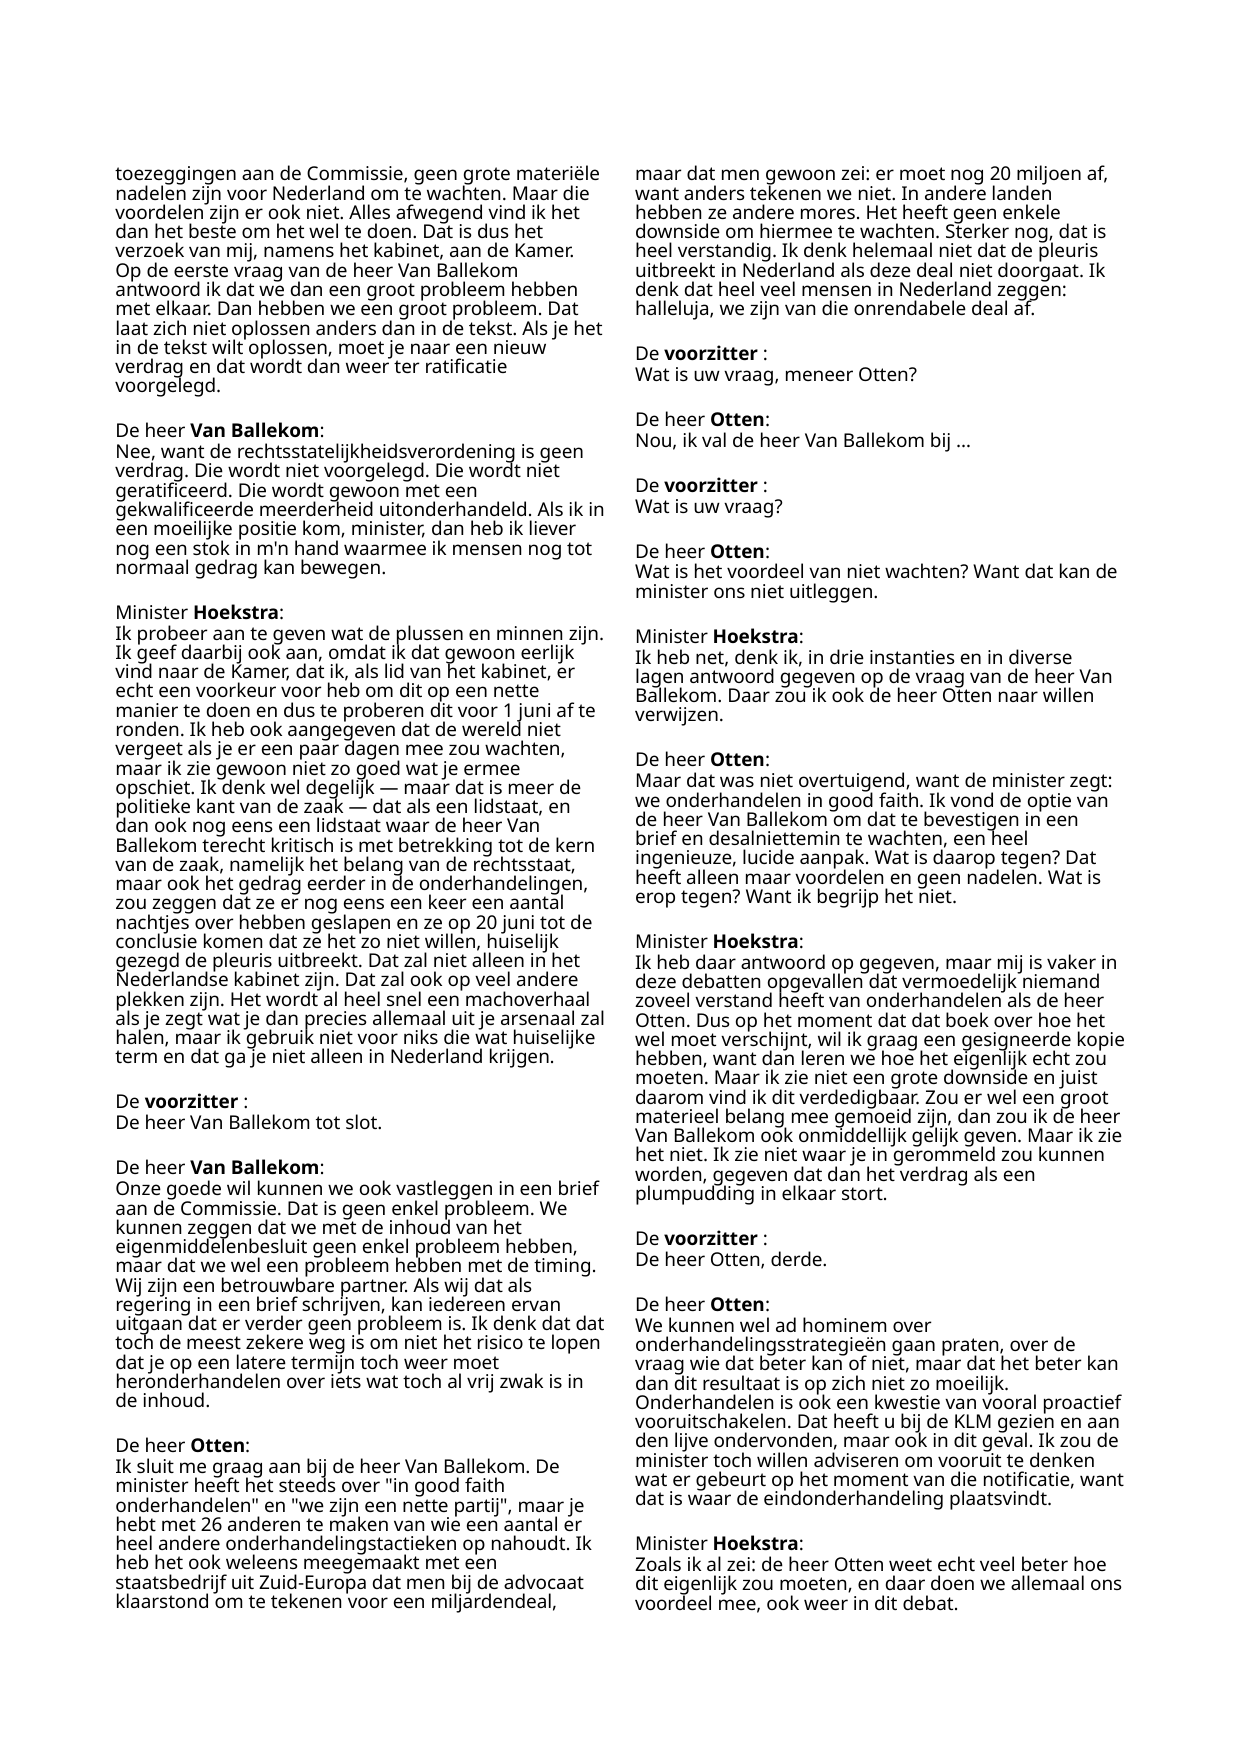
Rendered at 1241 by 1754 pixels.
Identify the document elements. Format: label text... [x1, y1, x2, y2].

text De voorzitter : [635, 1225, 1125, 1251]
text De heer Otten: [115, 1432, 605, 1458]
text Minister Hoekstra: [635, 1530, 1125, 1556]
text Wat is het voordeel van niet wachten? Want dat kan de minister ons niet uitleggen. [635, 563, 1125, 602]
text We kunnen wel ad hominem over onderhandelingsstrategieën gaan praten, over de vraag wie dat beter kan of niet, maar dat het beter kan dan dit resultaat is op zich niet zo moeilijk. Onderhandelen is ook een kwestie van vooral proactief vooruitschakelen. Dat heeft u bij de KLM gezien en aan den lijve ondervonden, maar ook in dit geval. Ik zou de minister toch willen adviseren om vooruit te denken wat er gebeurt op het moment van die notificatie, want dat is waar de eindonderhandeling plaatsvindt. [635, 1317, 1125, 1509]
text Minister Hoekstra: [635, 928, 1125, 954]
text Zoals ik al zei: de heer Otten weet echt veel beter hoe dit eigenlijk zou moeten, en daar doen we allemaal ons voordeel mee, ook weer in dit debat. [635, 1556, 1125, 1614]
text De heer Otten: [635, 1291, 1125, 1317]
text Ik heb net, denk ik, in drie instanties en in diverse lagen antwoord gegeven op de vraag van de heer Van Ballekom. Daar zou ik ook de heer Otten naar willen verwijzen. [635, 649, 1125, 726]
text De heer Otten, derde. [635, 1251, 1125, 1270]
text De heer Otten: [635, 406, 1125, 432]
text maar dat men gewoon zei: er moet nog 20 miljoen af, want anders tekenen we niet. In andere landen hebben ze andere mores. Het heeft geen enkele downside om hiermee te wachten. Sterker nog, dat is heel verstandig. Ik denk helemaal niet dat de pleuris uitbreekt in Nederland als deze deal niet doorgaat. Ik denk dat heel veel mensen in Nederland zeggen: halleluja, we zijn van die onrendabele deal af. [635, 165, 1125, 319]
text Nou, ik val de heer Van Ballekom bij … [635, 432, 1125, 451]
text Ik probeer aan te geven wat de plussen en minnen zijn. Ik geef daarbij ook aan, omdat ik dat gewoon eerlijk vind naar de Kamer, dat ik, als lid van het kabinet, er echt een voorkeur voor heb om dit op een nette manier te doen en dus te proberen dit voor 1 juni af te ronden. Ik heb ook aangegeven dat de wereld niet vergeet als je er een paar dagen mee zou wachten, maar ik zie gewoon niet zo goed wat je ermee opschiet. Ik denk wel degelijk — maar dat is meer de politieke kant van de zaak — dat als een lidstaat, en dan ook nog eens een lidstaat waar de heer Van Ballekom terecht kritisch is met betrekking tot de kern van de zaak, namelijk het belang van de rechtsstaat, maar ook het gedrag eerder in de onderhandelingen, zou zeggen dat ze er nog eens een keer een aantal nachtjes over hebben geslapen en ze op 20 juni tot de conclusie komen dat ze het zo niet willen, huiselijk gezegd de pleuris uitbreekt. Dat zal niet alleen in het Nederlandse kabinet zijn. Dat zal ook op veel andere plekken zijn. Het wordt al heel snel een machoverhaal als je zegt wat je dan precies allemaal uit je arsenaal zal halen, maar ik gebruik niet voor niks die wat huiselijke term en dat ga je niet alleen in Nederland krijgen. [115, 624, 605, 1068]
text toezeggingen aan de Commissie, geen grote materiële nadelen zijn voor Nederland om te wachten. Maar die voordelen zijn er ook niet. Alles afwegend vind ik het dan het beste om het wel te doen. Dat is dus het verzoek van mij, namens het kabinet, aan de Kamer. Op de eerste vraag van de heer Van Ballekom antwoord ik dat we dan een groot probleem hebben met elkaar. Dan hebben we een groot probleem. Dat laat zich niet oplossen anders dan in de tekst. Als je het in de tekst wilt oplossen, moet je naar een nieuw verdrag en dat wordt dan weer ter ratificatie voorgelegd. [115, 165, 605, 397]
text De voorzitter : [115, 1089, 605, 1114]
text De heer Otten: [635, 538, 1125, 563]
text Ik heb daar antwoord op gegeven, maar mij is vaker in deze debatten opgevallen dat vermoedelijk niemand zoveel verstand heeft van onderhandelen als de heer Otten. Dus op het moment dat dat boek over hoe het wel moet verschijnt, wil ik graag een gesigneerde kopie hebben, want dan leren we hoe het eigenlijk echt zou moeten. Maar ik zie niet een grote downside en juist daarom vind ik dit verdedigbaar. Zou er wel een groot materieel belang mee gemoeid zijn, dan zou ik de heer Van Ballekom ook onmiddellijk gelijk geven. Maar ik zie het niet. Ik zie niet waar je in gerommeld zou kunnen worden, gegeven dat dan het verdrag als een plumpudding in elkaar stort. [635, 954, 1125, 1204]
text Wat is uw vraag? [635, 498, 1125, 517]
text De voorzitter : [635, 340, 1125, 366]
text De heer Otten: [635, 747, 1125, 772]
text De heer Van Ballekom: [115, 417, 605, 443]
text Nee, want de rechtsstatelijkheidsverordening is geen verdrag. Die wordt niet voorgelegd. Die wordt niet geratificeerd. Die wordt gewoon met een gekwalificeerde meerderheid uitonderhandeld. Als ik in een moeilijke positie kom, minister, dan heb ik liever nog een stok in m'n hand waarmee ik mensen nog tot normaal gedrag kan bewegen. [115, 443, 605, 578]
text De heer Van Ballekom: [115, 1154, 605, 1180]
text De heer Van Ballekom tot slot. [115, 1114, 605, 1134]
text Wat is uw vraag, meneer Otten? [635, 366, 1125, 385]
text Ik sluit me graag aan bij de heer Van Ballekom. De minister heeft het steeds over "in good faith onderhandelen" en "we zijn een nette partij", maar je hebt met 26 anderen te maken van wie een aantal er heel andere onderhandelingstactieken op nahoudt. Ik heb het ook weleens meegemaakt met een staatsbedrijf uit Zuid-Europa dat men bij de advocaat klaarstond om te tekenen voor een miljardendeal, [115, 1458, 605, 1612]
text Minister Hoekstra: [635, 623, 1125, 649]
text De voorzitter : [635, 472, 1125, 498]
text Onze goede wil kunnen we ook vastleggen in een brief aan de Commissie. Dat is geen enkel probleem. We kunnen zeggen dat we met de inhoud van het eigenmiddelenbesluit geen enkel probleem hebben, maar dat we wel een probleem hebben met de timing. Wij zijn een betrouwbare partner. Als wij dat als regering in een brief schrijven, kan iedereen ervan uitgaan dat er verder geen probleem is. Ik denk dat dat toch de meest zekere weg is om niet het risico te lopen dat je op een latere termijn toch weer moet heronderhandelen over iets wat toch al vrij zwak is in de inhoud. [115, 1180, 605, 1411]
text Maar dat was niet overtuigend, want de minister zegt: we onderhandelen in good faith. Ik vond de optie van de heer Van Ballekom om dat te bevestigen in een brief en desalniettemin te wachten, een heel ingenieuze, lucide aanpak. Wat is daarop tegen? Dat heeft alleen maar voordelen en geen nadelen. Wat is erop tegen? Want ik begrijp het niet. [635, 772, 1125, 907]
text Minister Hoekstra: [115, 599, 605, 624]
